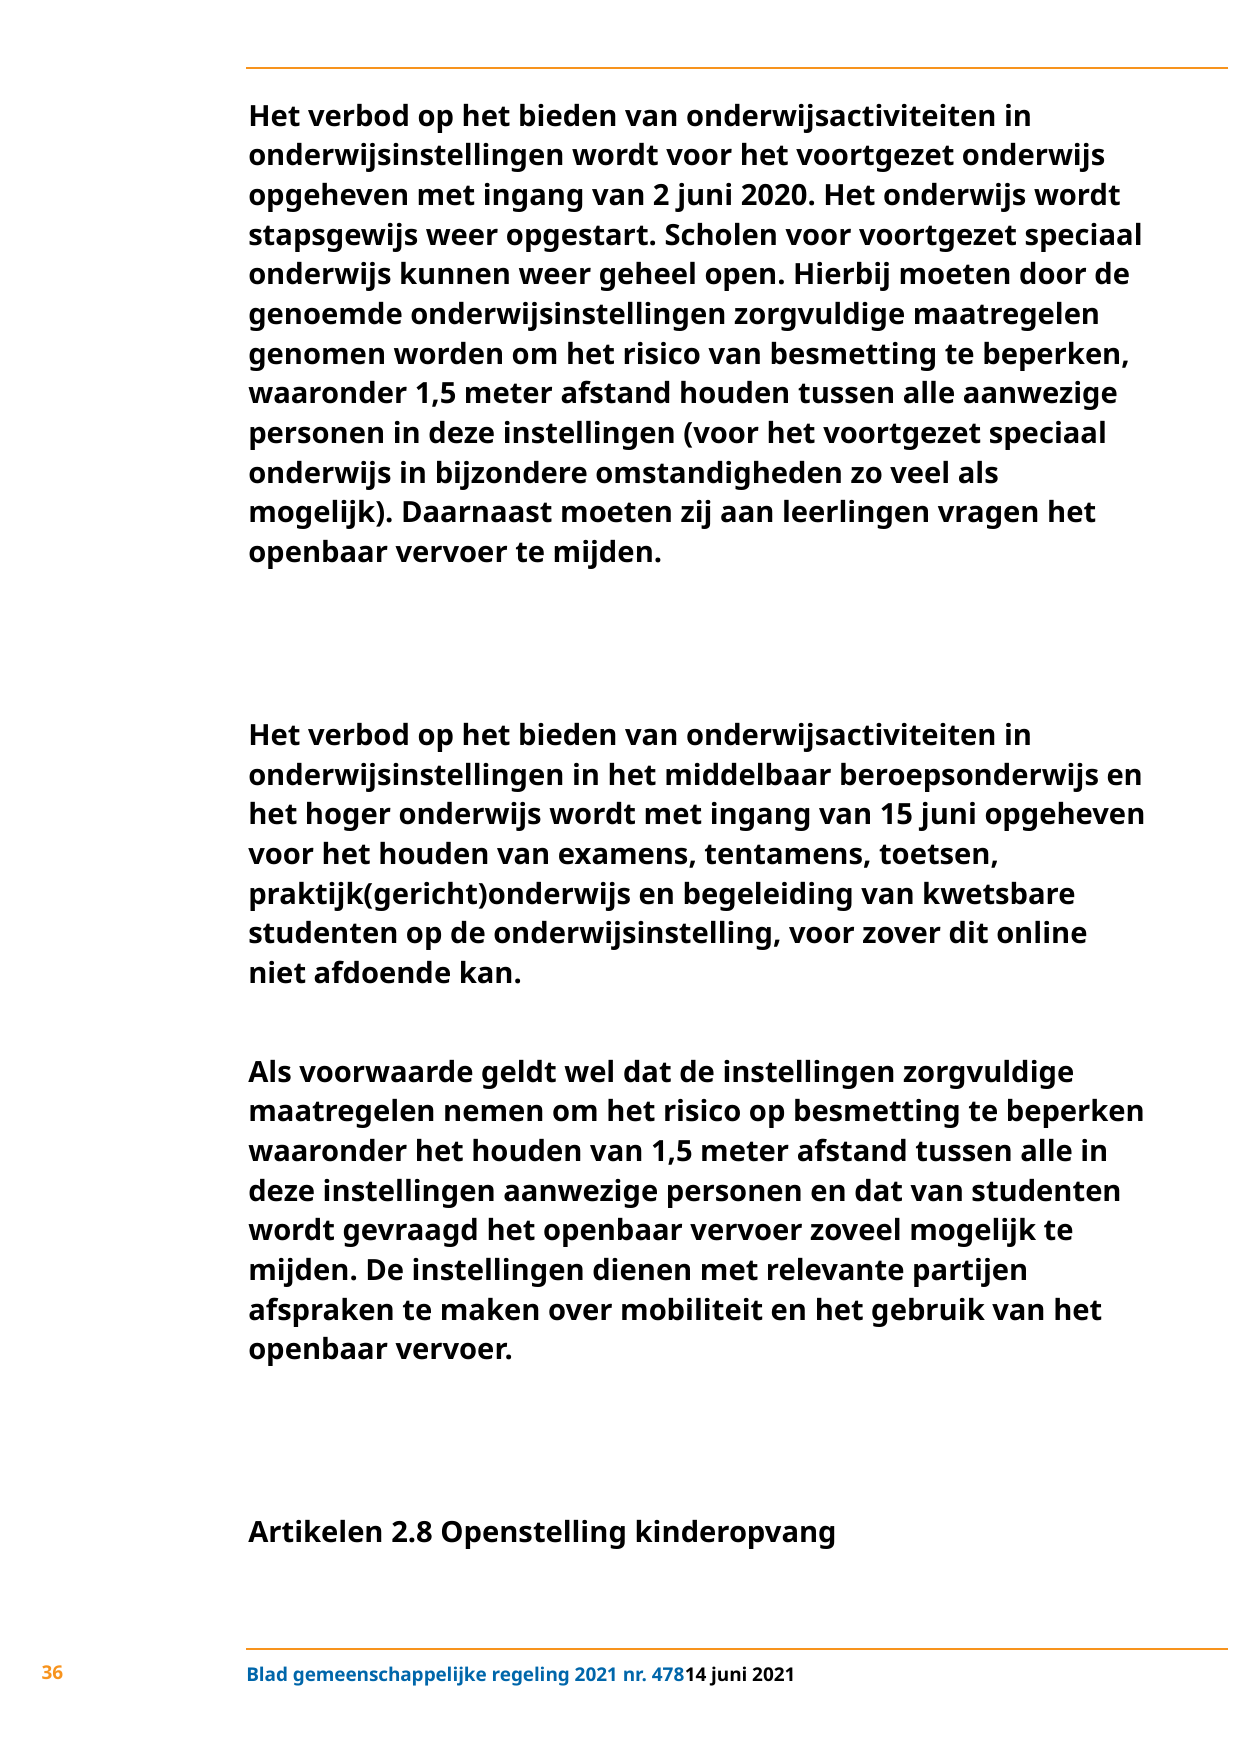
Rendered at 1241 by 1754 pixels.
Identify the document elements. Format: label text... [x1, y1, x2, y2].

text Als voorwaarde geldt wel dat de instellingen zorgvuldige maatregelen nemen om het risico op besmetting te beperken waaronder het houden van 1,5 meter afstand tussen alle in deze instellingen aanwezige personen en dat van studenten wordt gevraagd het openbaar vervoer zoveel mogelijk te mijden. De instellingen dienen met relevante partijen afspraken te maken over mobiliteit en het gebruik van het openbaar vervoer. [248, 1051, 1152, 1368]
text Het verbod op het bieden van onderwijsactiviteiten in onderwijsinstellingen wordt voor het voortgezet onderwijs opgeheven met ingang van 2 juni 2020. Het onderwijs wordt stapsgewijs weer opgestart. Scholen voor voortgezet speciaal onderwijs kunnen weer geheel open. Hierbij moeten door de genoemde onderwijsinstellingen zorgvuldige maatregelen genomen worden om het risico van besmetting te beperken, waaronder 1,5 meter afstand houden tussen alle aanwezige personen in deze instellingen (voor het voortgezet speciaal onderwijs in bijzondere omstandigheden zo veel als mogelijk). Daarnaast moeten zij aan leerlingen vragen het openbaar vervoer te mijden. [248, 95, 1152, 571]
text Het verbod op het bieden van onderwijsactiviteiten in onderwijsinstellingen in het middelbaar beroepsonderwijs en het hoger onderwijs wordt met ingang van 15 juni opgeheven voor het houden van examens, tentamens, toetsen, praktijk(gericht)onderwijs en begeleiding van kwetsbare studenten op de onderwijsinstelling, voor zover dit online niet afdoende kan. [248, 714, 1152, 992]
picture [41, 47, 231, 172]
text Artikelen 2.8 Openstelling kinderopvang [248, 1512, 1152, 1551]
